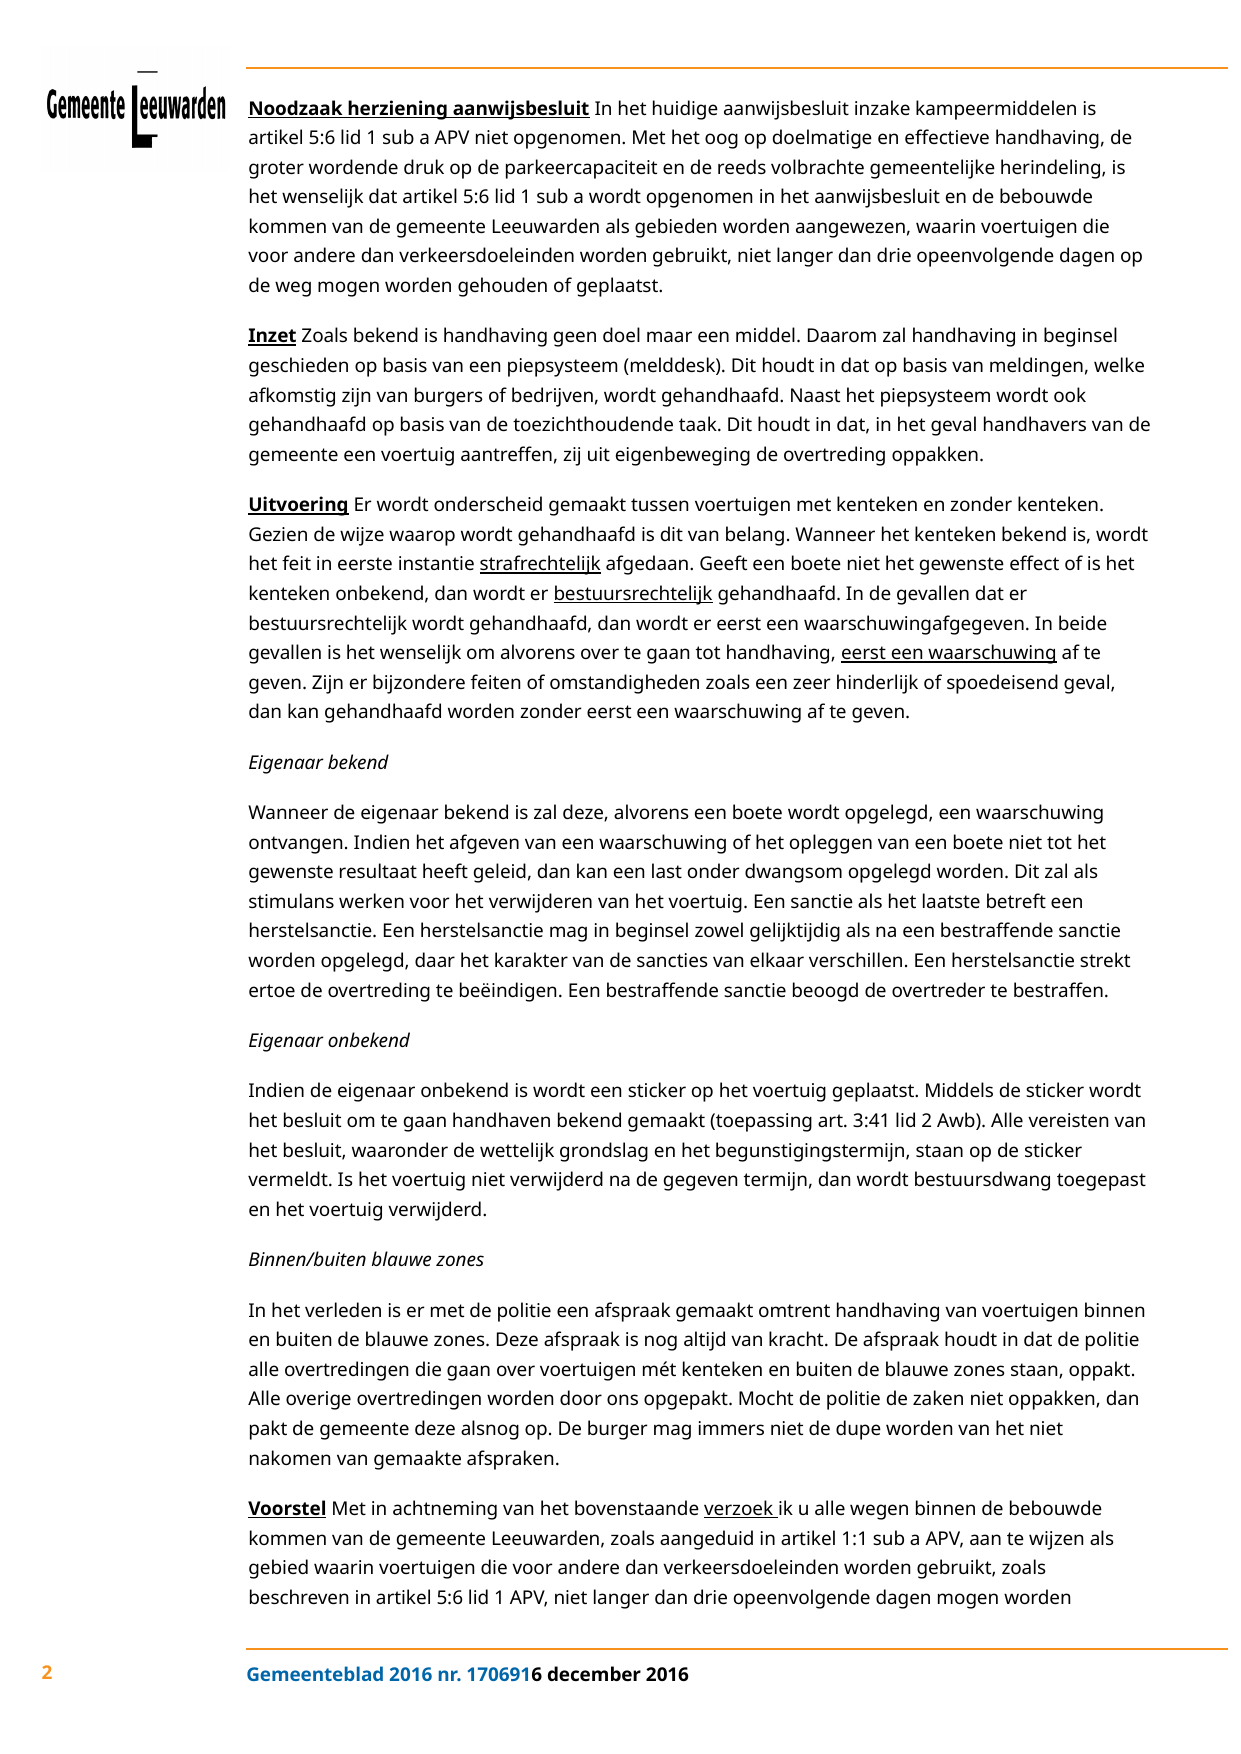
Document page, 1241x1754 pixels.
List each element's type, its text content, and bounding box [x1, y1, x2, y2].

text In het verleden is er met de politie een afspraak gemaakt omtrent handhaving van voertuigen binnen en buiten de blauwe zones. Deze afspraak is nog altijd van kracht. De afspraak houdt in dat de politie alle overtredingen die gaan over voertuigen mét kenteken en buiten de blauwe zones staan, oppakt. Alle overige overtredingen worden door ons opgepakt. Mocht de politie de zaken niet oppakken, dan pakt de gemeente deze alsnog op. De burger mag immers niet de dupe worden van het niet nakomen van gemaakte afspraken. [248, 1297, 1152, 1471]
text Voorstel Met in achtneming van het bovenstaande verzoek ik u alle wegen binnen de bebouwde kommen van de gemeente Leeuwarden, zoals aangeduid in artikel 1:1 sub a APV, aan te wijzen als gebied waarin voertuigen die voor andere dan verkeersdoeleinden worden gebruikt, zoals beschreven in artikel 5:6 lid 1 APV, niet langer dan drie opeenvolgende dagen mogen worden [248, 1495, 1152, 1610]
picture [41, 47, 231, 172]
text Binnen/buiten blauwe zones [248, 1246, 1152, 1272]
text Inzet Zoals bekend is handhaving geen doel maar een middel. Daarom zal handhaving in beginsel geschieden op basis van een piepsysteem (melddesk). Dit houdt in dat op basis van meldingen, welke afkomstig zijn van burgers of bedrijven, wordt gehandhaafd. Naast het piepsysteem wordt ook gehandhaafd op basis van de toezichthoudende taak. Dit houdt in dat, in het geval handhavers van de gemeente een voertuig aantreffen, zij uit eigenbeweging de overtreding oppakken. [248, 323, 1152, 467]
text Eigenaar bekend [248, 749, 1152, 775]
text Uitvoering Er wordt onderscheid gemaakt tussen voertuigen met kenteken en zonder kenteken. Gezien de wijze waarop wordt gehandhaafd is dit van belang. Wanneer het kenteken bekend is, wordt het feit in eerste instantie strafrechtelijk afgedaan. Geeft een boete niet het gewenste effect of is het kenteken onbekend, dan wordt er bestuursrechtelijk gehandhaafd. In de gevallen dat er bestuursrechtelijk wordt gehandhaafd, dan wordt er eerst een waarschuwingafgegeven. In beide gevallen is het wenselijk om alvorens over te gaan tot handhaving, eerst een waarschuwing af te geven. Zijn er bijzondere feiten of omstandigheden zoals een zeer hinderlijk of spoedeisend geval, dan kan gehandhaafd worden zonder eerst een waarschuwing af te geven. [248, 491, 1152, 724]
text Wanneer de eigenaar bekend is zal deze, alvorens een boete wordt opgelegd, een waarschuwing ontvangen. Indien het afgeven van een waarschuwing of het opleggen van een boete niet tot het gewenste resultaat heeft geleid, dan kan een last onder dwangsom opgelegd worden. Dit zal als stimulans werken voor het verwijderen van het voertuig. Een sanctie als het laatste betreft een herstelsanctie. Een herstelsanctie mag in beginsel zowel gelijktijdig als na een bestraffende sanctie worden opgelegd, daar het karakter van de sancties van elkaar verschillen. Een herstelsanctie strekt ertoe de overtreding te beëindigen. Een bestraffende sanctie beoogd de overtreder te bestraffen. [248, 799, 1152, 1003]
text Noodzaak herziening aanwijsbesluit In het huidige aanwijsbesluit inzake kampeermiddelen is artikel 5:6 lid 1 sub a APV niet opgenomen. Met het oog op doelmatige en effectieve handhaving, de groter wordende druk op de parkeercapaciteit en de reeds volbrachte gemeentelijke herindeling, is het wenselijk dat artikel 5:6 lid 1 sub a wordt opgenomen in het aanwijsbesluit en de bebouwde kommen van de gemeente Leeuwarden als gebieden worden aangewezen, waarin voertuigen die voor andere dan verkeersdoeleinden worden gebruikt, niet langer dan drie opeenvolgende dagen op de weg mogen worden gehouden of geplaatst. [248, 95, 1152, 298]
text Eigenaar onbekend [248, 1027, 1152, 1053]
text Indien de eigenaar onbekend is wordt een sticker op het voertuig geplaatst. Middels de sticker wordt het besluit om te gaan handhaven bekend gemaakt (toepassing art. 3:41 lid 2 Awb). Alle vereisten van het besluit, waaronder de wettelijk grondslag en het begunstigingstermijn, staan op de sticker vermeldt. Is het voertuig niet verwijderd na de gegeven termijn, dan wordt bestuursdwang toegepast en het voertuig verwijderd. [248, 1078, 1152, 1222]
